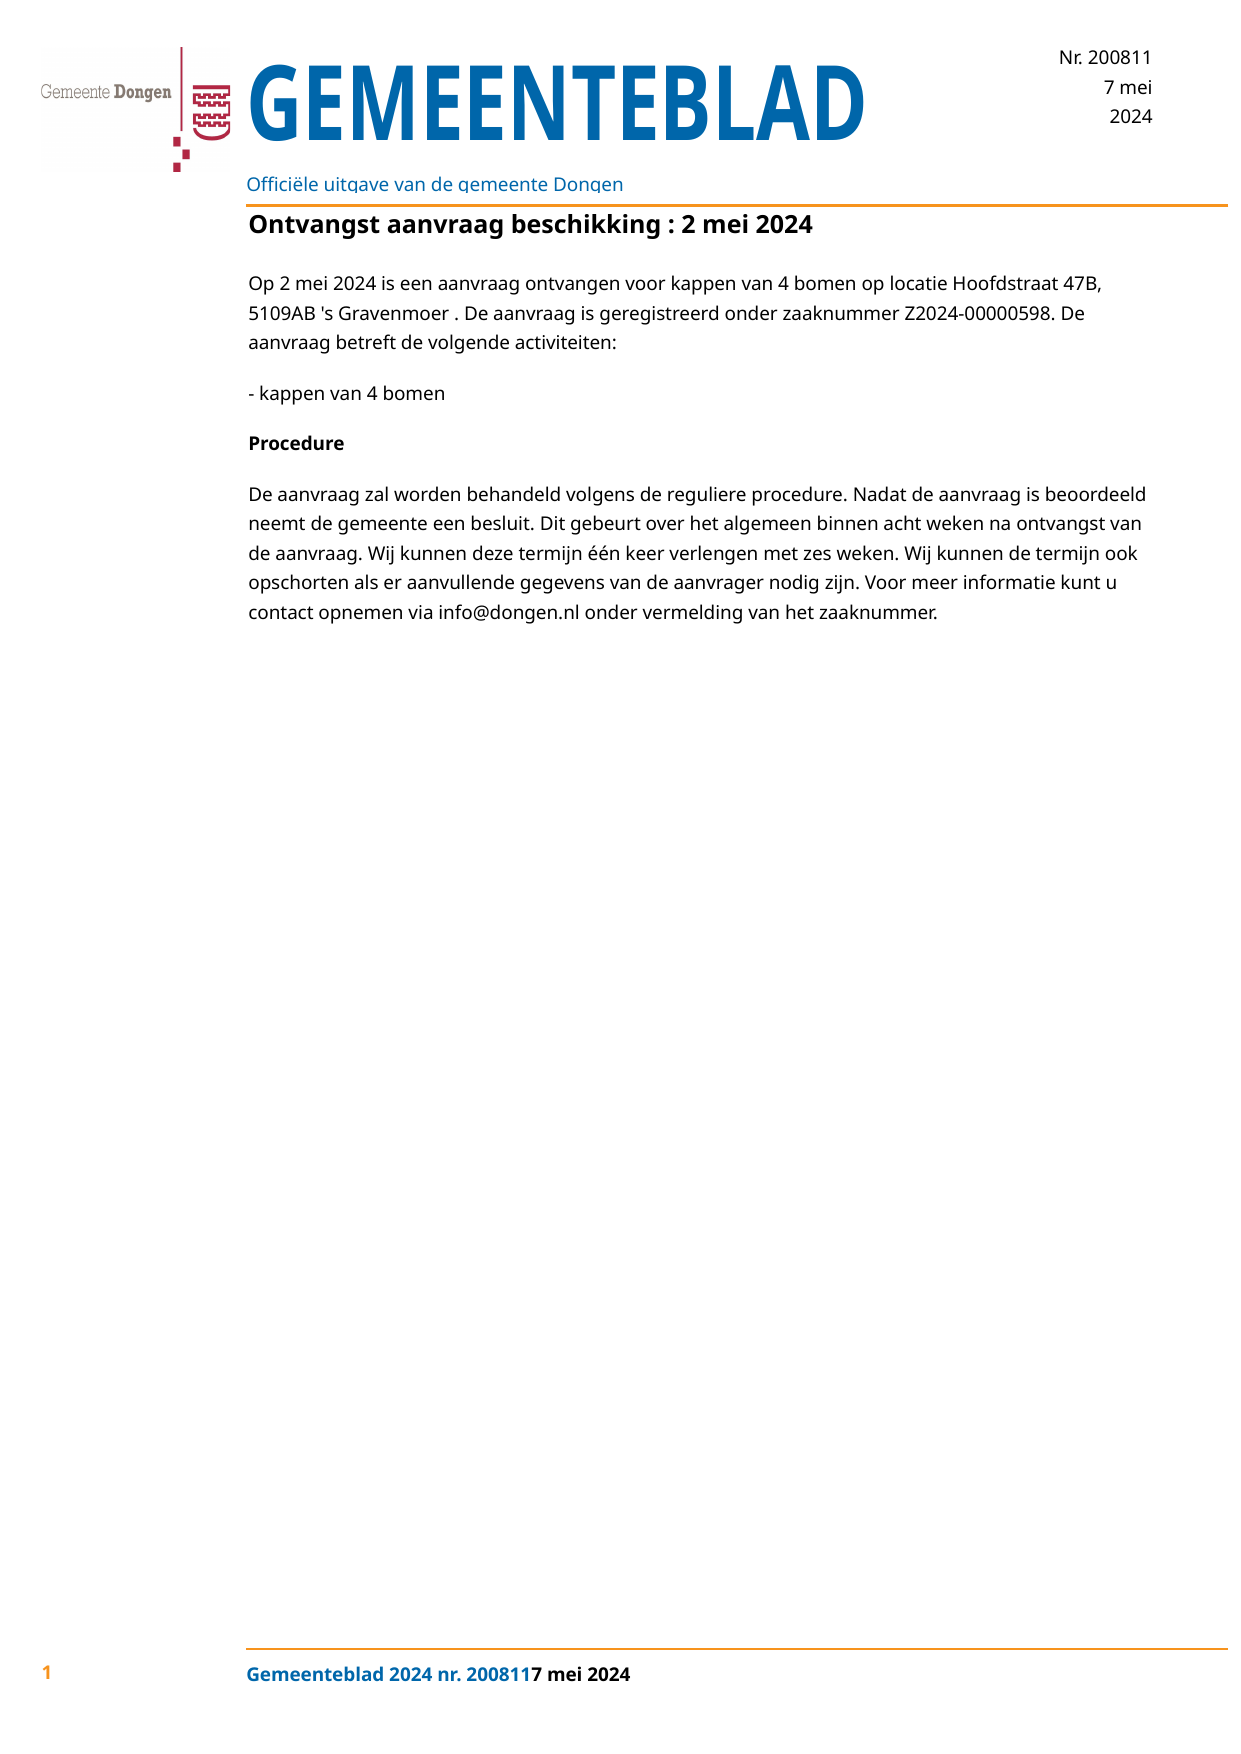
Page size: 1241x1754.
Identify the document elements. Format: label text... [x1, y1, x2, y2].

text Op 2 mei 2024 is een aanvraag ontvangen voor kappen van 4 bomen op locatie Hoofdstraat 47B, 5109AB 's Gravenmoer . De aanvraag is geregistreerd onder zaaknummer Z2024-00000598. De aanvraag betreft de volgende activiteiten: [248, 270, 1152, 355]
text Ontvangst aanvraag beschikking : 2 mei 2024 [248, 207, 1152, 241]
text De aanvraag zal worden behandeld volgens de reguliere procedure. Nadat de aanvraag is beoordeeld neemt de gemeente een besluit. Dit gebeurt over het algemeen binnen acht weken na ontvangst van de aanvraag. Wij kunnen deze termijn één keer verlengen met zes weken. Wij kunnen de termijn ook opschorten als er aanvullende gegevens van de aanvrager nodig zijn. Voor meer informatie kunt u contact opnemen via info@dongen.nl onder vermelding van het zaaknummer. [248, 481, 1152, 625]
picture [41, 47, 231, 172]
text Procedure [248, 430, 1152, 456]
text - kappen van 4 bomen [248, 380, 1152, 406]
